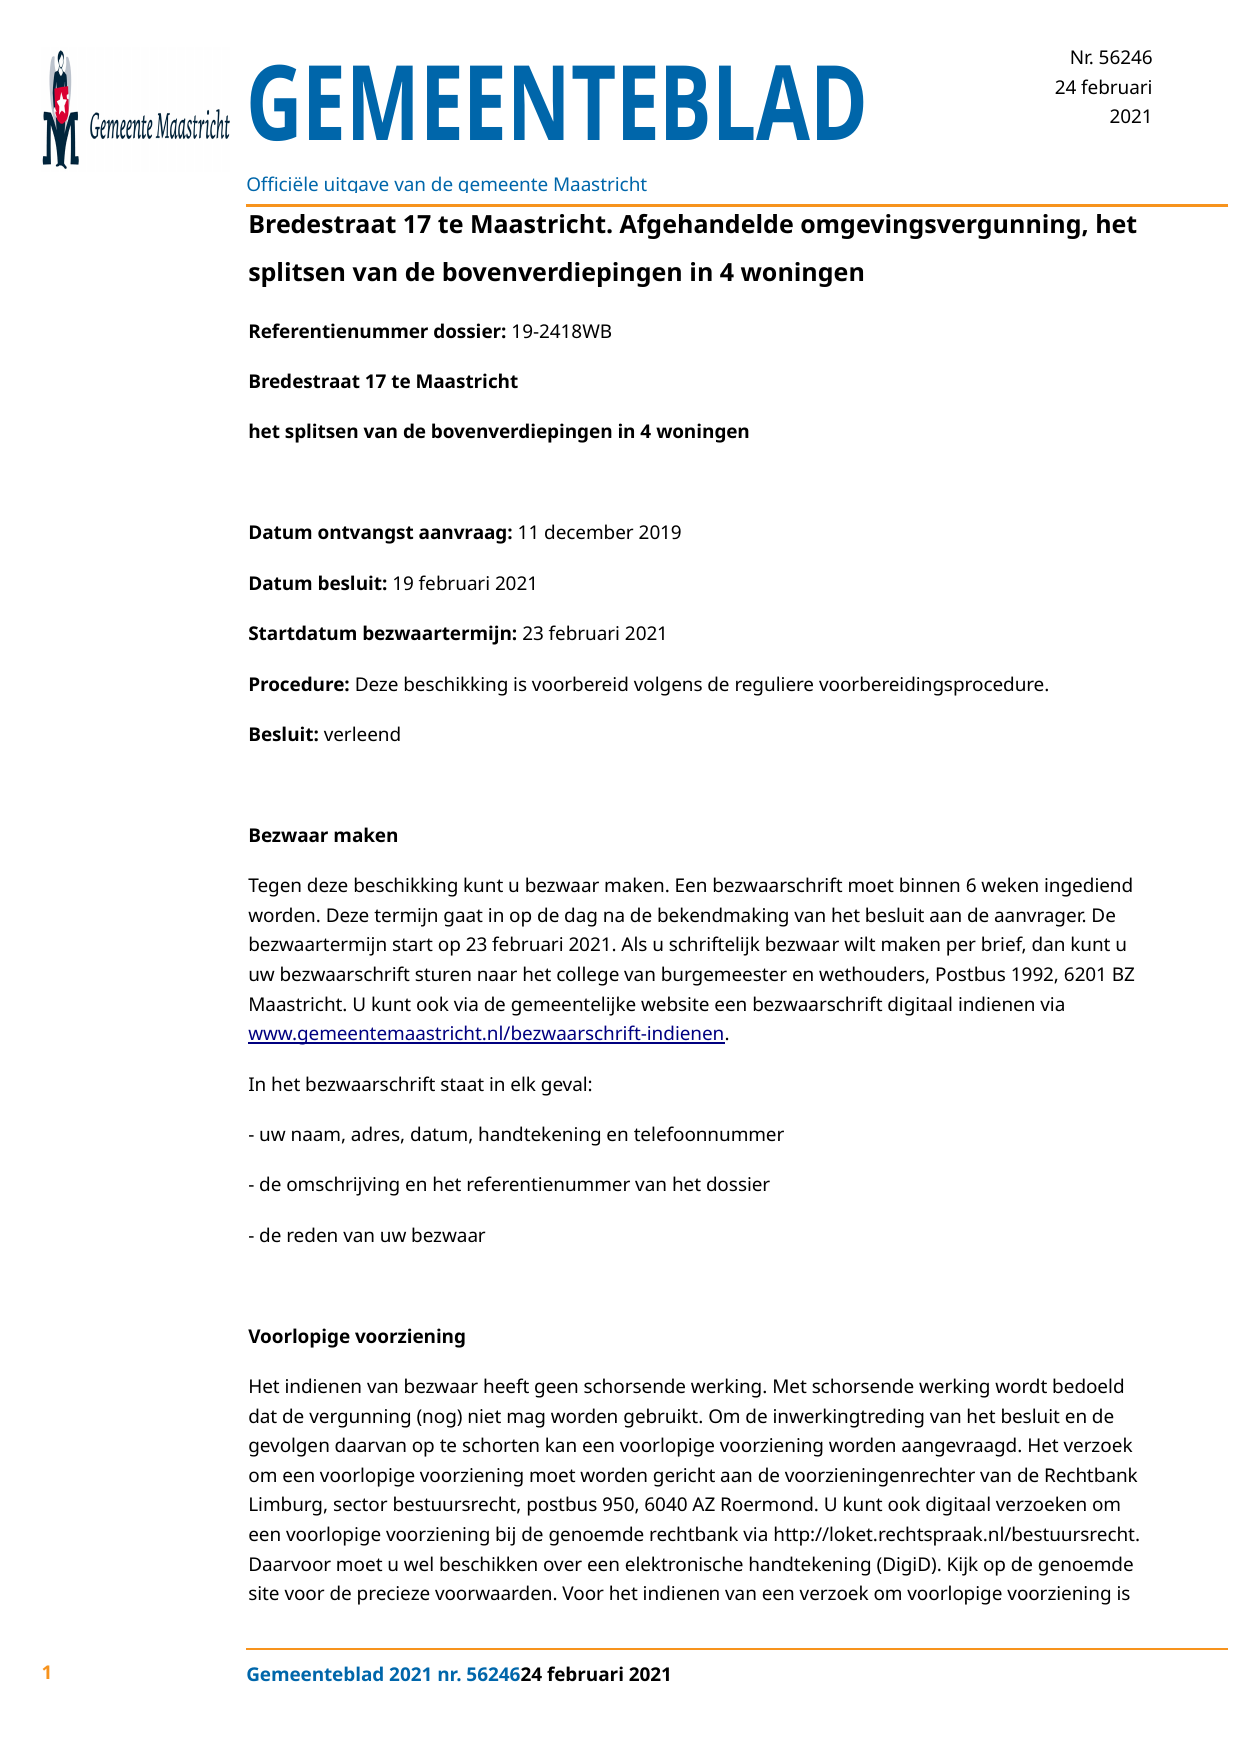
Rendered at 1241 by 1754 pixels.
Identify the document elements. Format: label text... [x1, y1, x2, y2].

text In het bezwaarschrift staat in elk geval: [248, 1071, 1152, 1097]
text Referentienummer dossier: 19-2418WB [248, 318, 1152, 344]
text Datum besluit: 19 februari 2021 [248, 570, 1152, 596]
text Tegen deze beschikking kunt u bezwaar maken. Een bezwaarschrift moet binnen 6 weken ingediend worden. Deze termijn gaat in op de dag na de bekendmaking van het besluit aan de aanvrager. De bezwaartermijn start op 23 februari 2021. Als u schriftelijk bezwaar wilt maken per brief, dan kunt u uw bezwaarschrift sturen naar het college van burgemeester en wethouders, Postbus 1992, 6201 BZ Maastricht. U kunt ook via de gemeentelijke website een bezwaarschrift digitaal indienen via www.gemeentemaastricht.nl/bezwaarschrift-indienen. [248, 872, 1152, 1046]
text Bredestraat 17 te Maastricht [248, 368, 1152, 394]
text Procedure: Deze beschikking is voorbereid volgens de reguliere voorbereidingsprocedure. [248, 671, 1152, 697]
text Besluit: verleend [248, 721, 1152, 747]
text Bredestraat 17 te Maastricht. Afgehandelde omgevingsvergunning, het splitsen van de bovenverdiepingen in 4 woningen [248, 207, 1152, 288]
text Startdatum bezwaartermijn: 23 februari 2021 [248, 620, 1152, 646]
text - de omschrijving en het referentienummer van het dossier [248, 1172, 1152, 1197]
text het splitsen van de bovenverdiepingen in 4 woningen [248, 419, 1152, 444]
text Voorlopige voorziening [248, 1323, 1152, 1349]
text - uw naam, adres, datum, handtekening en telefoonnummer [248, 1121, 1152, 1147]
picture [41, 47, 231, 172]
text Datum ontvangst aanvraag: 11 december 2019 [248, 519, 1152, 545]
text - de reden van uw bezwaar [248, 1222, 1152, 1248]
text Bezwaar maken [248, 822, 1152, 848]
text Het indienen van bezwaar heeft geen schorsende werking. Met schorsende werking wordt bedoeld dat de vergunning (nog) niet mag worden gebruikt. Om de inwerkingtreding van het besluit en de gevolgen daarvan op te schorten kan een voorlopige voorziening worden aangevraagd. Het verzoek om een voorlopige voorziening moet worden gericht aan de voorzieningenrechter van de Rechtbank Limburg, sector bestuursrecht, postbus 950, 6040 AZ Roermond. U kunt ook digitaal verzoeken om een voorlopige voorziening bij de genoemde rechtbank via http://loket.rechtspraak.nl/bestuursrecht. Daarvoor moet u wel beschikken over een elektronische handtekening (DigiD). Kijk op de genoemde site voor de precieze voorwaarden. Voor het indienen van een verzoek om voorlopige voorziening is [248, 1373, 1152, 1606]
